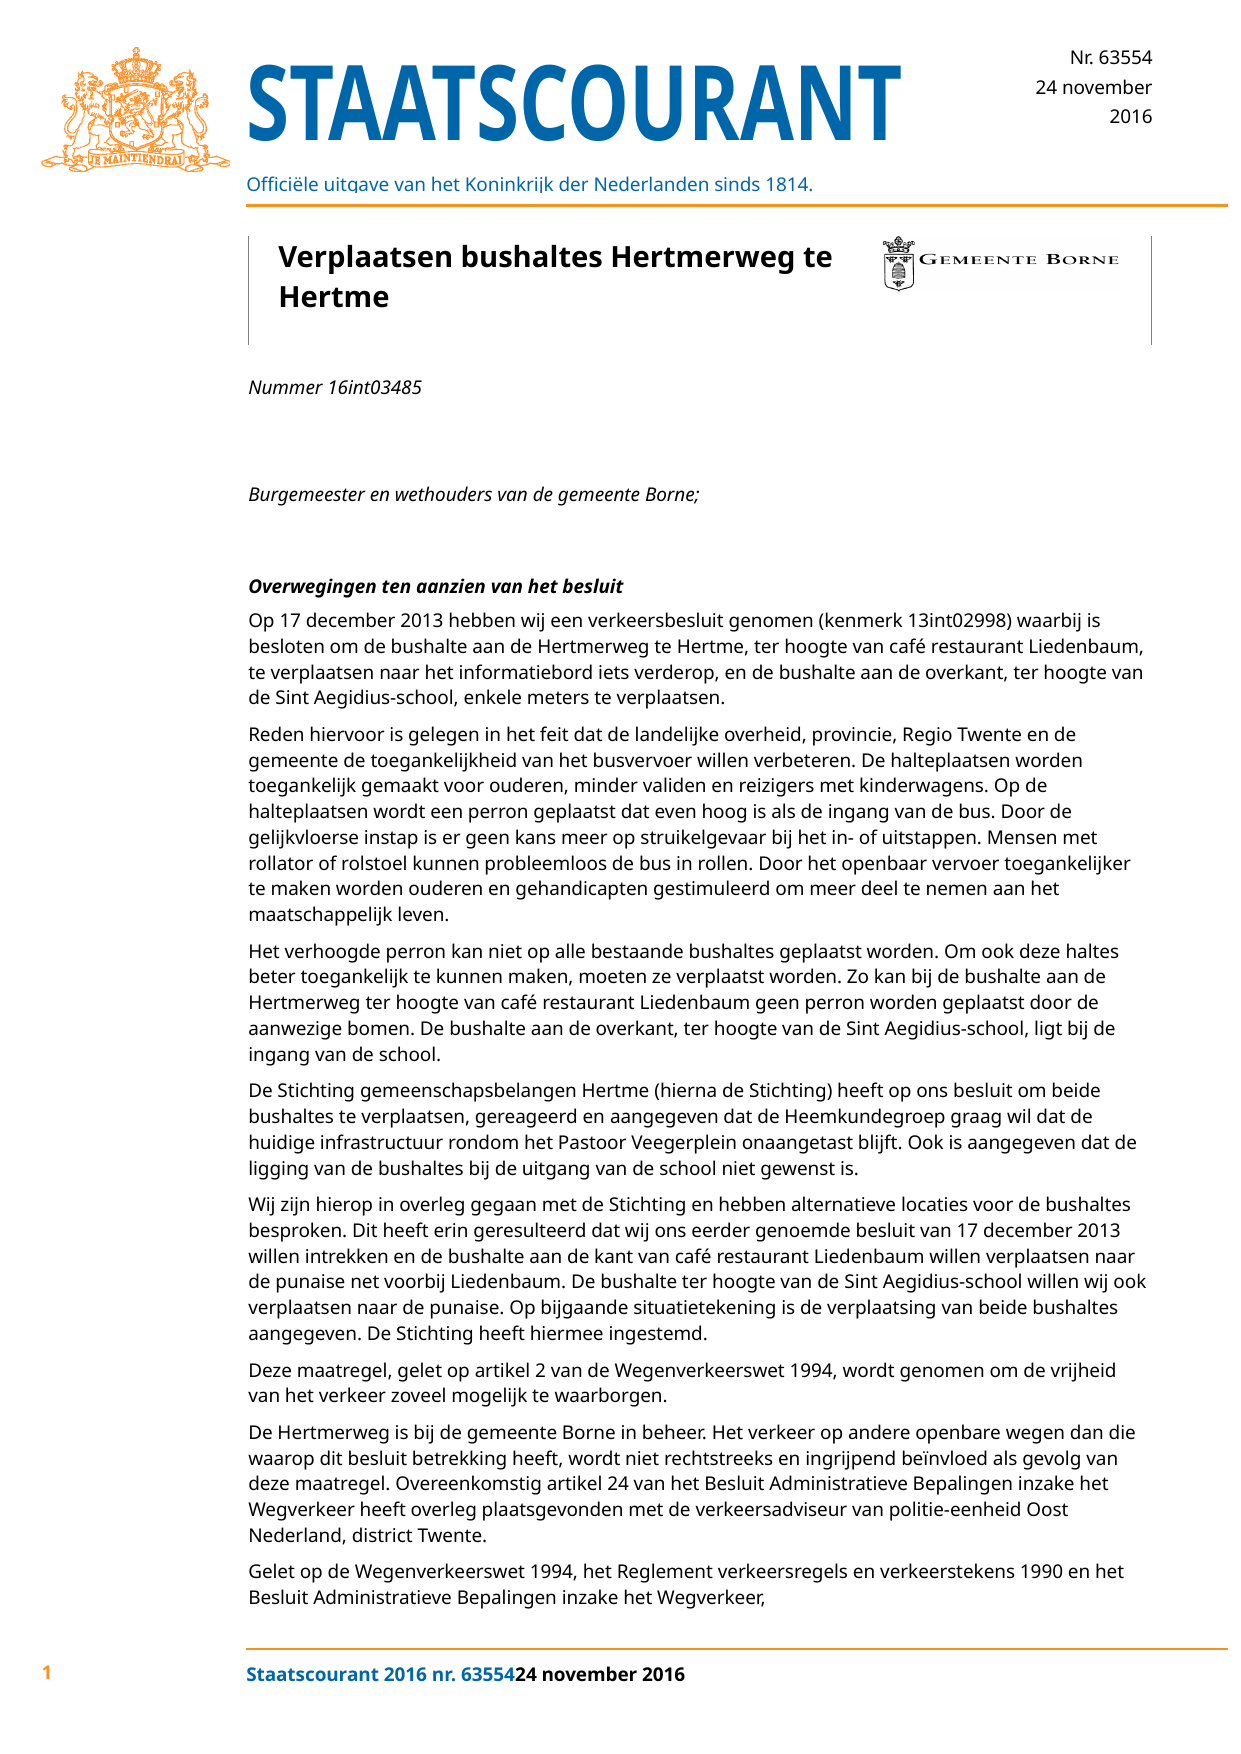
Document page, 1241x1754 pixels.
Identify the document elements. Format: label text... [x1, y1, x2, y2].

text De Stichting gemeenschapsbelangen Hertme (hierna de Stichting) heeft op ons besluit om beide bushaltes te verplaatsen, gereageerd en aangegeven dat de Heemkundegroep graag wil dat de huidige infrastructuur rondom het Pastoor Veegerplein onaangetast blijft. Ook is aangegeven dat de ligging van de bushaltes bij de uitgang van de school niet gewenst is. [248, 1078, 1152, 1181]
text Reden hiervoor is gelegen in het feit dat de landelijke overheid, provincie, Regio Twente en de gemeente de toegankelijkheid van het busvervoer willen verbeteren. De halteplaatsen worden toegankelijk gemaakt voor ouderen, minder validen en reizigers met kinderwagens. Op de halteplaatsen wordt een perron geplaatst dat even hoog is als de ingang van de bus. Door de gelijkvloerse instap is er geen kans meer op struikelgevaar bij het in- of uitstappen. Mensen met rollator of rolstoel kunnen probleemloos de bus in rollen. Door het openbaar vervoer toegankelijker te maken worden ouderen en gehandicapten gestimuleerd om meer deel te nemen aan het maatschappelijk leven. [248, 721, 1152, 927]
picture [41, 47, 231, 172]
text Deze maatregel, gelet op artikel 2 van de Wegenverkeerswet 1994, wordt genomen om de vrijheid van het verkeer zoveel mogelijk te waarborgen. [248, 1357, 1152, 1408]
text De Hertmerweg is bij de gemeente Borne in beheer. Het verkeer op andere openbare wegen dan die waarop dit besluit betrekking heeft, wordt niet rechtstreeks en ingrijpend beïnvloed als gevolg van deze maatregel. Overeenkomstig artikel 24 van het Besluit Administratieve Bepalingen inzake het Wegverkeer heeft overleg plaatsgevonden met de verkeersadviseur van politie-eenheid Oost Nederland, district Twente. [248, 1419, 1152, 1548]
table_header [850, 236, 1151, 345]
text Wij zijn hierop in overleg gegaan met de Stichting en hebben alternatieve locaties voor de bushaltes besproken. Dit heeft erin geresulteerd dat wij ons eerder genoemde besluit van 17 december 2013 willen intrekken en de bushalte aan de kant van café restaurant Liedenbaum willen verplaatsen naar de punaise net voorbij Liedenbaum. De bushalte ter hoogte van de Sint Aegidius-school willen wij ook verplaatsen naar de punaise. Op bijgaande situatietekening is de verplaatsing van beide bushaltes aangegeven. De Stichting heeft hiermee ingestemd. [248, 1191, 1152, 1346]
text Het verhoogde perron kan niet op alle bestaande bushaltes geplaatst worden. Om ook deze haltes beter toegankelijk te kunnen maken, moeten ze verplaatst worden. Zo kan bij de bushalte aan de Hertmerweg ter hoogte van café restaurant Liedenbaum geen perron worden geplaatst door de aanwezige bomen. De bushalte aan de overkant, ter hoogte van de Sint Aegidius-school, ligt bij de ingang van de school. [248, 938, 1152, 1067]
text Overwegingen ten aanzien van het besluit [248, 573, 1152, 599]
text Gelet op de Wegenverkeerswet 1994, het Reglement verkeersregels en verkeerstekens 1990 en het Besluit Administratieve Bepalingen inzake het Wegverkeer, [248, 1559, 1152, 1610]
picture [882, 236, 1119, 292]
text Op 17 december 2013 hebben wij een verkeersbesluit genomen (kenmerk 13int02998) waarbij is besloten om de bushalte aan de Hertmerweg te Hertme, ter hoogte van café restaurant Liedenbaum, te verplaatsen naar het informatiebord iets verderop, en de bushalte aan de overkant, ter hoogte van de Sint Aegidius-school, enkele meters te verplaatsen. [248, 607, 1152, 710]
table_header Verplaatsen bushaltes Hertmerweg te Hertme [249, 236, 850, 345]
text Burgemeester en wethouders van de gemeente Borne; [248, 481, 1152, 507]
text Nummer 16int03485 [248, 374, 1152, 400]
